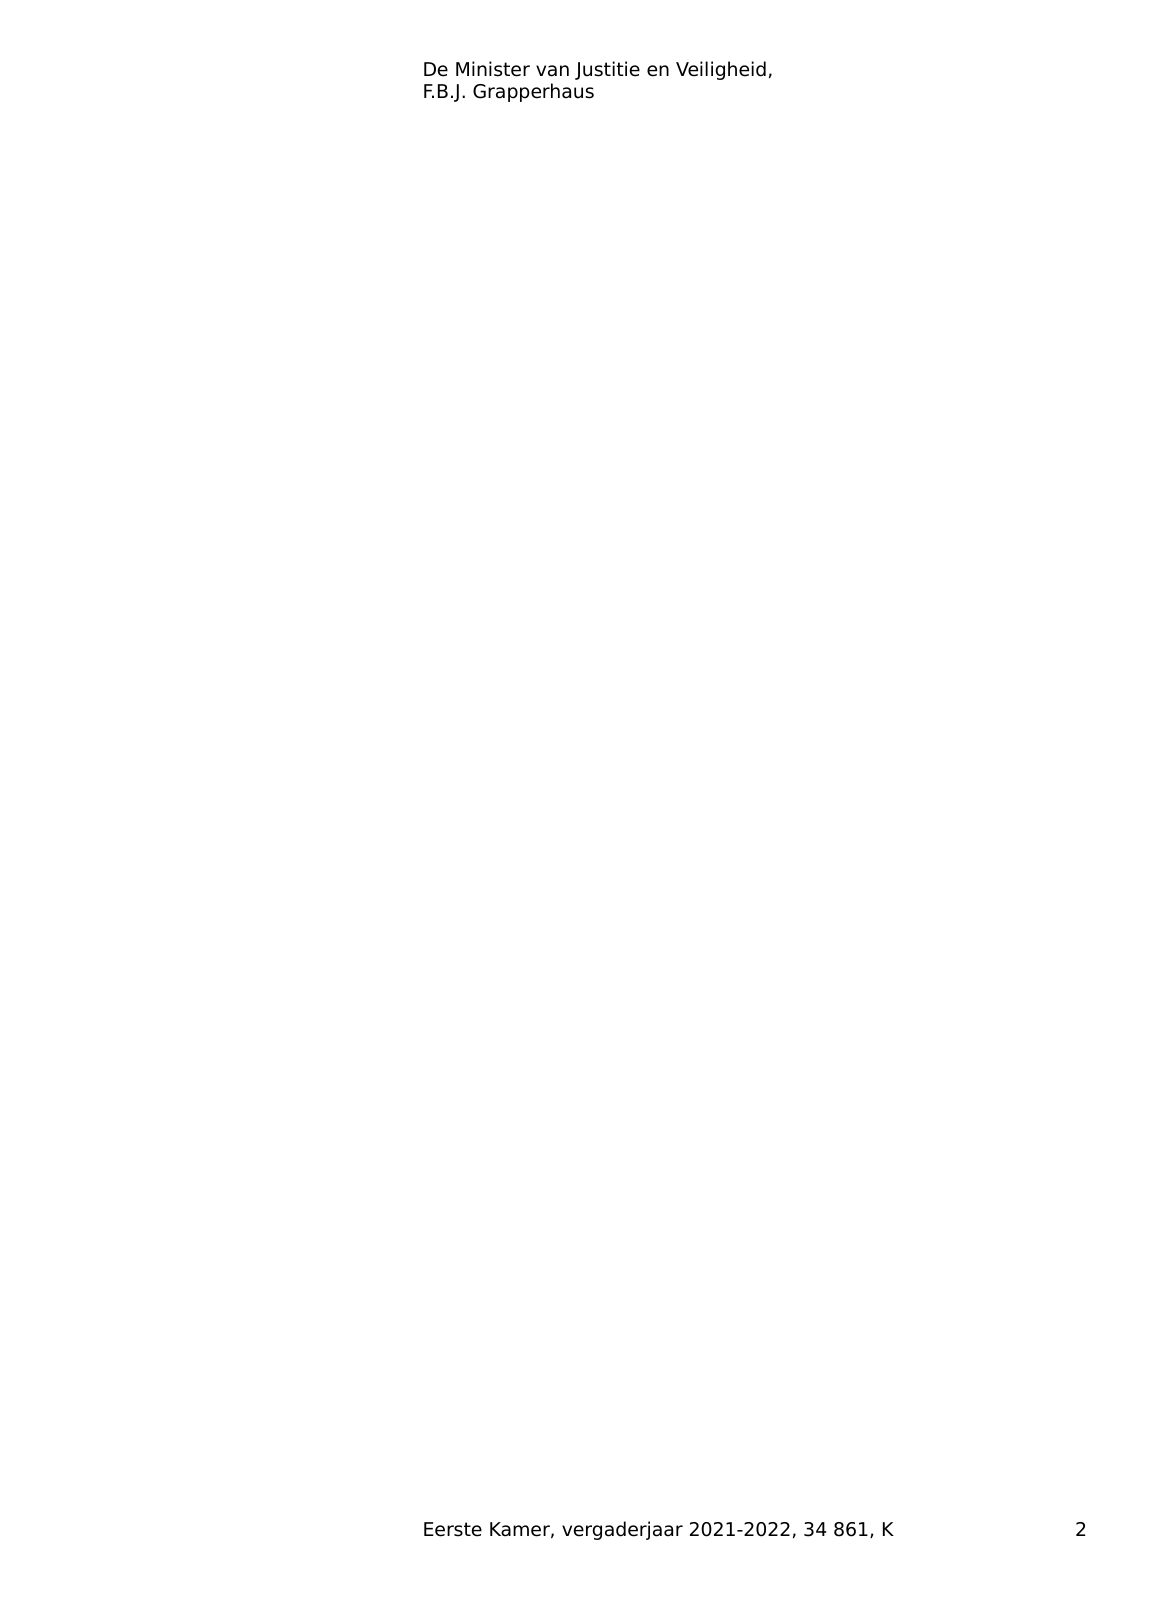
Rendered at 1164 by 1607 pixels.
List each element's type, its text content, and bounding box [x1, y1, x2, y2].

text De Minister van Justitie en Veiligheid, F.B.J. Grapperhaus [422, 59, 1087, 103]
